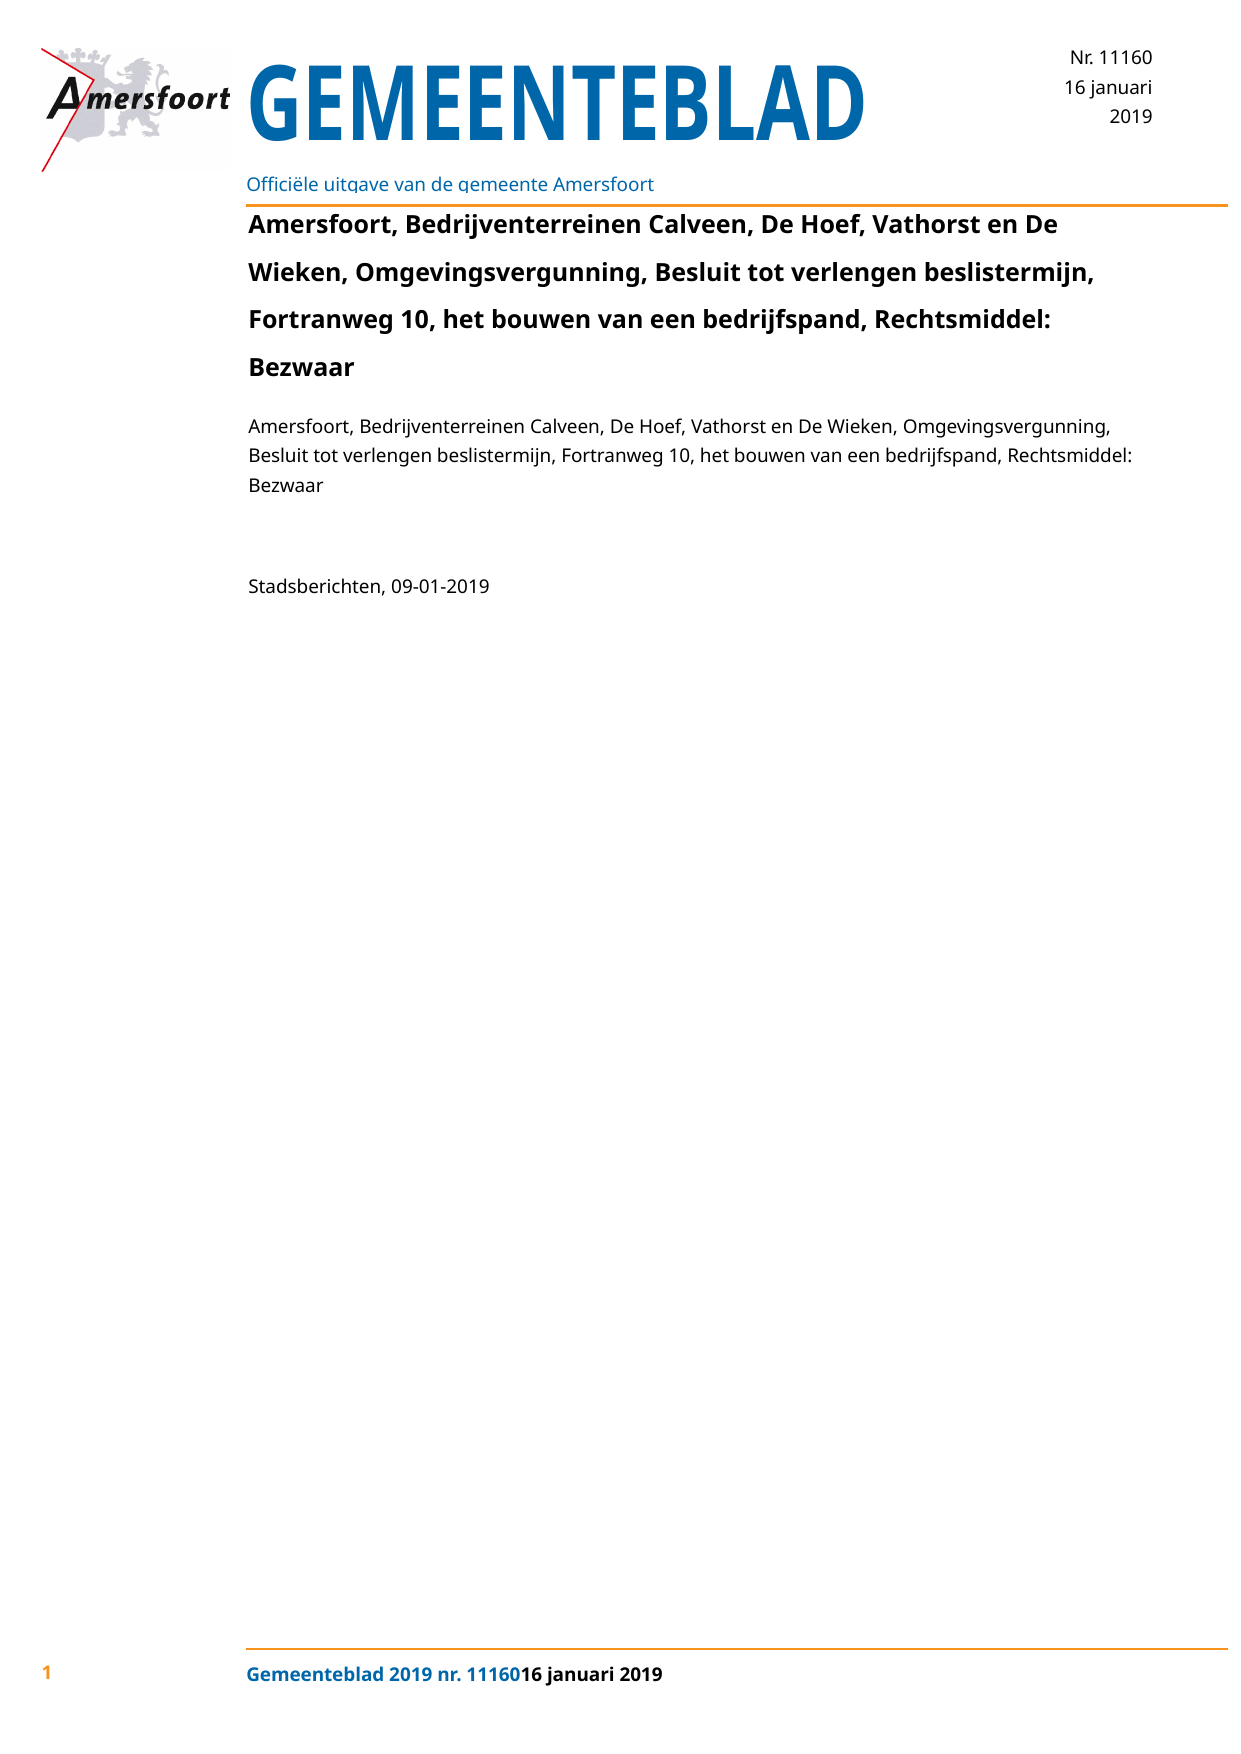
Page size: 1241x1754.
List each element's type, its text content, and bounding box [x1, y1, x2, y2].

text Amersfoort, Bedrijventerreinen Calveen, De Hoef, Vathorst en De Wieken, Omgevingsvergunning, Besluit tot verlengen beslistermijn, Fortranweg 10, het bouwen van een bedrijfspand, Rechtsmiddel: Bezwaar [248, 413, 1152, 498]
text Amersfoort, Bedrijventerreinen Calveen, De Hoef, Vathorst en De Wieken, Omgevingsvergunning, Besluit tot verlengen beslistermijn, Fortranweg 10, het bouwen van een bedrijfspand, Rechtsmiddel: Bezwaar [248, 207, 1152, 384]
picture [41, 47, 231, 172]
text Stadsberichten, 09-01-2019 [248, 573, 1152, 599]
